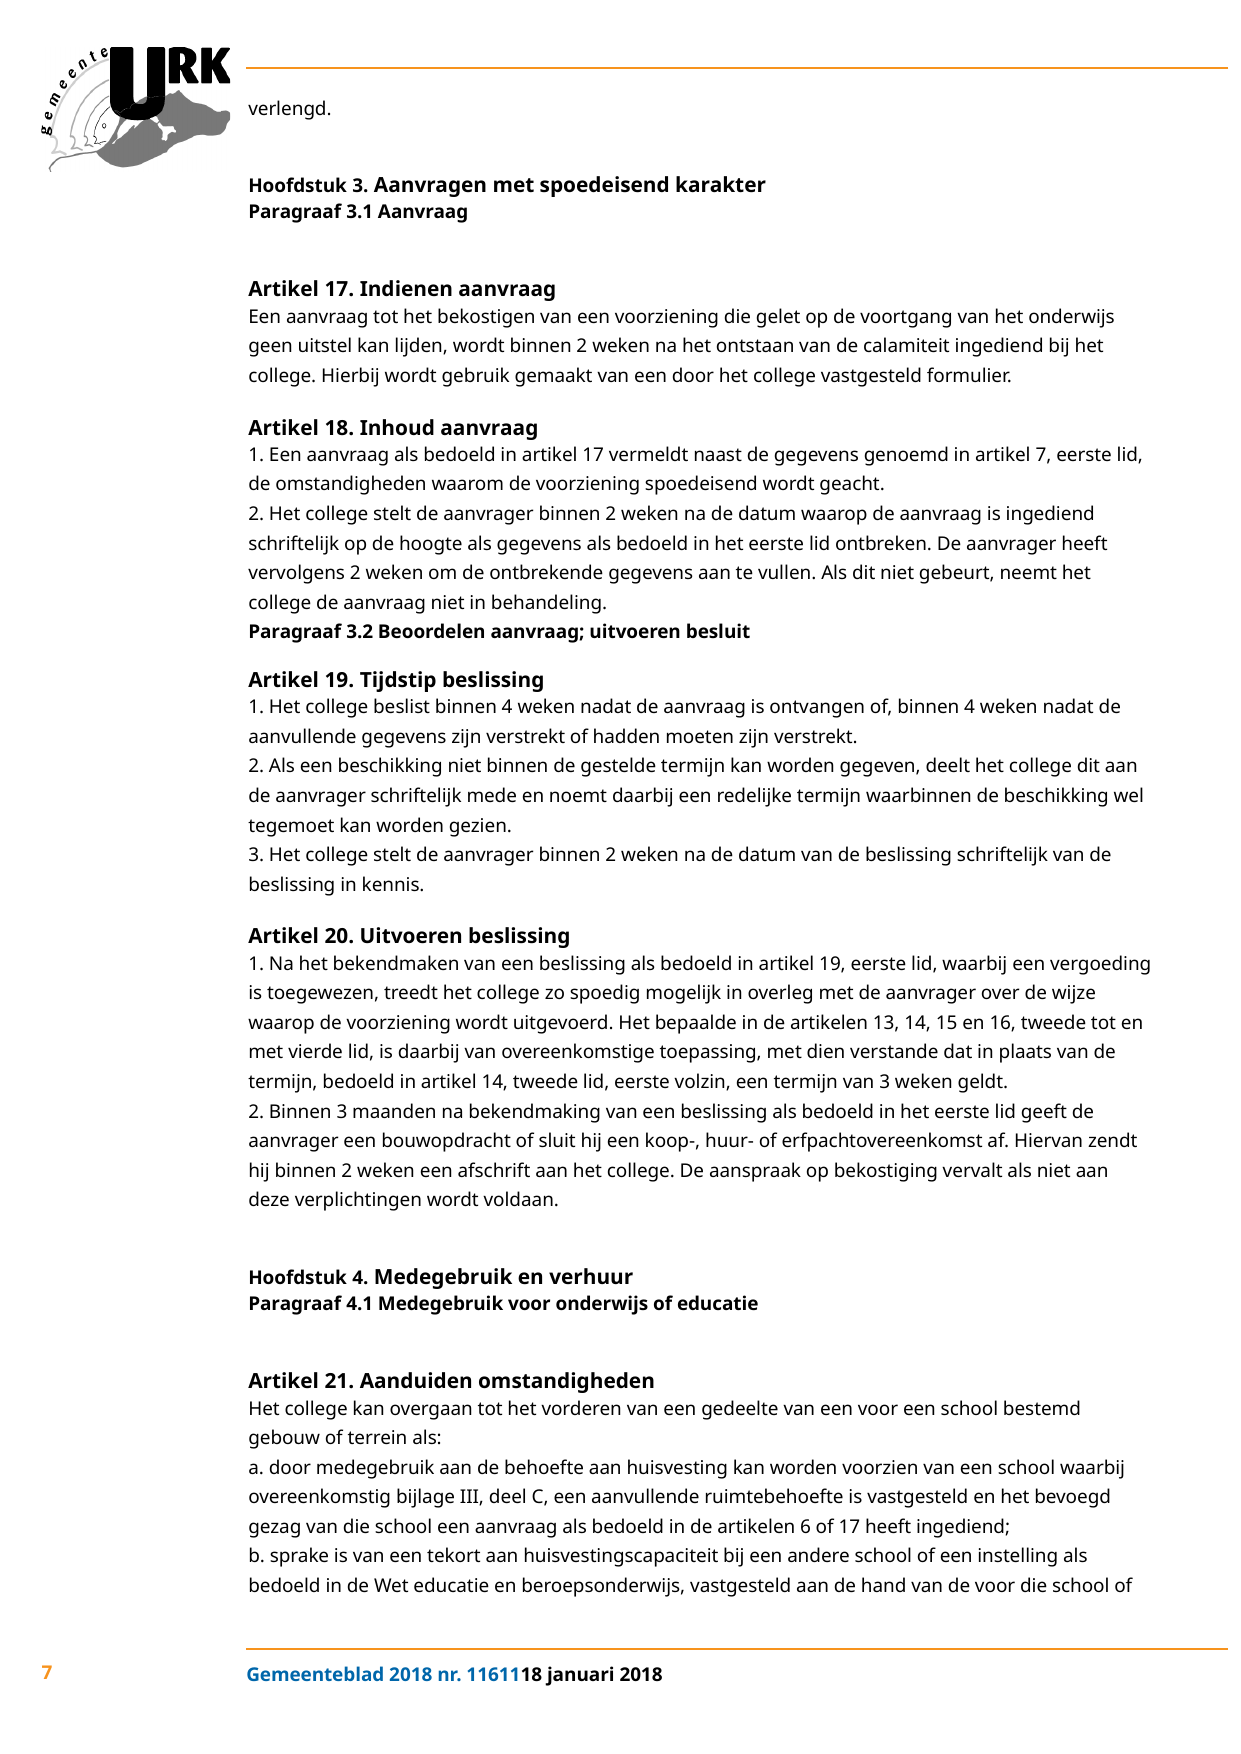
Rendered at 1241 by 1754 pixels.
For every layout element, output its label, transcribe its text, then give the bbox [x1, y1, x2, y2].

text 2. Binnen 3 maanden na bekendmaking van een beslissing als bedoeld in het eerste lid geeft de aanvrager een bouwopdracht of sluit hij een koop-, huur- of erfpachtovereenkomst af. Hiervan zendt hij binnen 2 weken een afschrift aan het college. De aanspraak op bekostiging vervalt als niet aan deze verplichtingen wordt voldaan. [248, 1098, 1152, 1212]
picture [41, 47, 231, 172]
text Het college kan overgaan tot het vorderen van een gedeelte van een voor een school bestemd gebouw of terrein als: [248, 1395, 1152, 1450]
text Hoofdstuk 3. Aanvragen met spoedeisend karakter [248, 170, 1152, 198]
text 3. Het college stelt de aanvrager binnen 2 weken na de datum van de beslissing schriftelijk van de beslissing in kennis. [248, 841, 1152, 897]
text Paragraaf 3.2 Beoordelen aanvraag; uitvoeren besluit [248, 618, 1152, 644]
text Paragraaf 3.1 Aanvraag [248, 198, 1152, 224]
text 1. Het college beslist binnen 4 weken nadat de aanvraag is ontvangen of, binnen 4 weken nadat de aanvullende gegevens zijn verstrekt of hadden moeten zijn verstrekt. [248, 693, 1152, 749]
text Een aanvraag tot het bekostigen van een voorziening die gelet op de voortgang van het onderwijs geen uitstel kan lijden, wordt binnen 2 weken na het ontstaan van de calamiteit ingediend bij het college. Hierbij wordt gebruik gemaakt van een door het college vastgesteld formulier. [248, 303, 1152, 388]
text 1. Na het bekendmaken van een beslissing als bedoeld in artikel 19, eerste lid, waarbij een vergoeding is toegewezen, treedt het college zo spoedig mogelijk in overleg met de aanvrager over de wijze waarop de voorziening wordt uitgevoerd. Het bepaalde in de artikelen 13, 14, 15 en 16, tweede tot en met vierde lid, is daarbij van overeenkomstige toepassing, met dien verstande dat in plaats van de termijn, bedoeld in artikel 14, tweede lid, eerste volzin, een termijn van 3 weken geldt. [248, 950, 1152, 1094]
text 1. Een aanvraag als bedoeld in artikel 17 vermeldt naast de gegevens genoemd in artikel 7, eerste lid, de omstandigheden waarom de voorziening spoedeisend wordt geacht. [248, 441, 1152, 496]
text Artikel 18. Inhoud aanvraag [248, 413, 1152, 441]
text Artikel 19. Tijdstip beslissing [248, 665, 1152, 693]
text b. sprake is van een tekort aan huisvestingscapaciteit bij een andere school of een instelling als bedoeld in de Wet educatie en beroepsonderwijs, vastgesteld aan de hand van de voor die school of [248, 1543, 1152, 1598]
text Artikel 20. Uitvoeren beslissing [248, 921, 1152, 950]
text 2. Als een beschikking niet binnen de gestelde termijn kan worden gegeven, deelt het college dit aan de aanvrager schriftelijk mede en noemt daarbij een redelijke termijn waarbinnen de beschikking wel tegemoet kan worden gezien. [248, 753, 1152, 838]
text Paragraaf 4.1 Medegebruik voor onderwijs of educatie [248, 1290, 1152, 1316]
text verlengd. [248, 95, 1152, 121]
text Artikel 17. Indienen aanvraag [248, 274, 1152, 303]
text Artikel 21. Aanduiden omstandigheden [248, 1366, 1152, 1395]
text a. door medegebruik aan de behoefte aan huisvesting kan worden voorzien van een school waarbij overeenkomstig bijlage III, deel C, een aanvullende ruimtebehoefte is vastgesteld en het bevoegd gezag van die school een aanvraag als bedoeld in de artikelen 6 of 17 heeft ingediend; [248, 1454, 1152, 1539]
text 2. Het college stelt de aanvrager binnen 2 weken na de datum waarop de aanvraag is ingediend schriftelijk op de hoogte als gegevens als bedoeld in het eerste lid ontbreken. De aanvrager heeft vervolgens 2 weken om de ontbrekende gegevens aan te vullen. Als dit niet gebeurt, neemt het college de aanvraag niet in behandeling. [248, 500, 1152, 615]
text Hoofdstuk 4. Medegebruik en verhuur [248, 1262, 1152, 1290]
